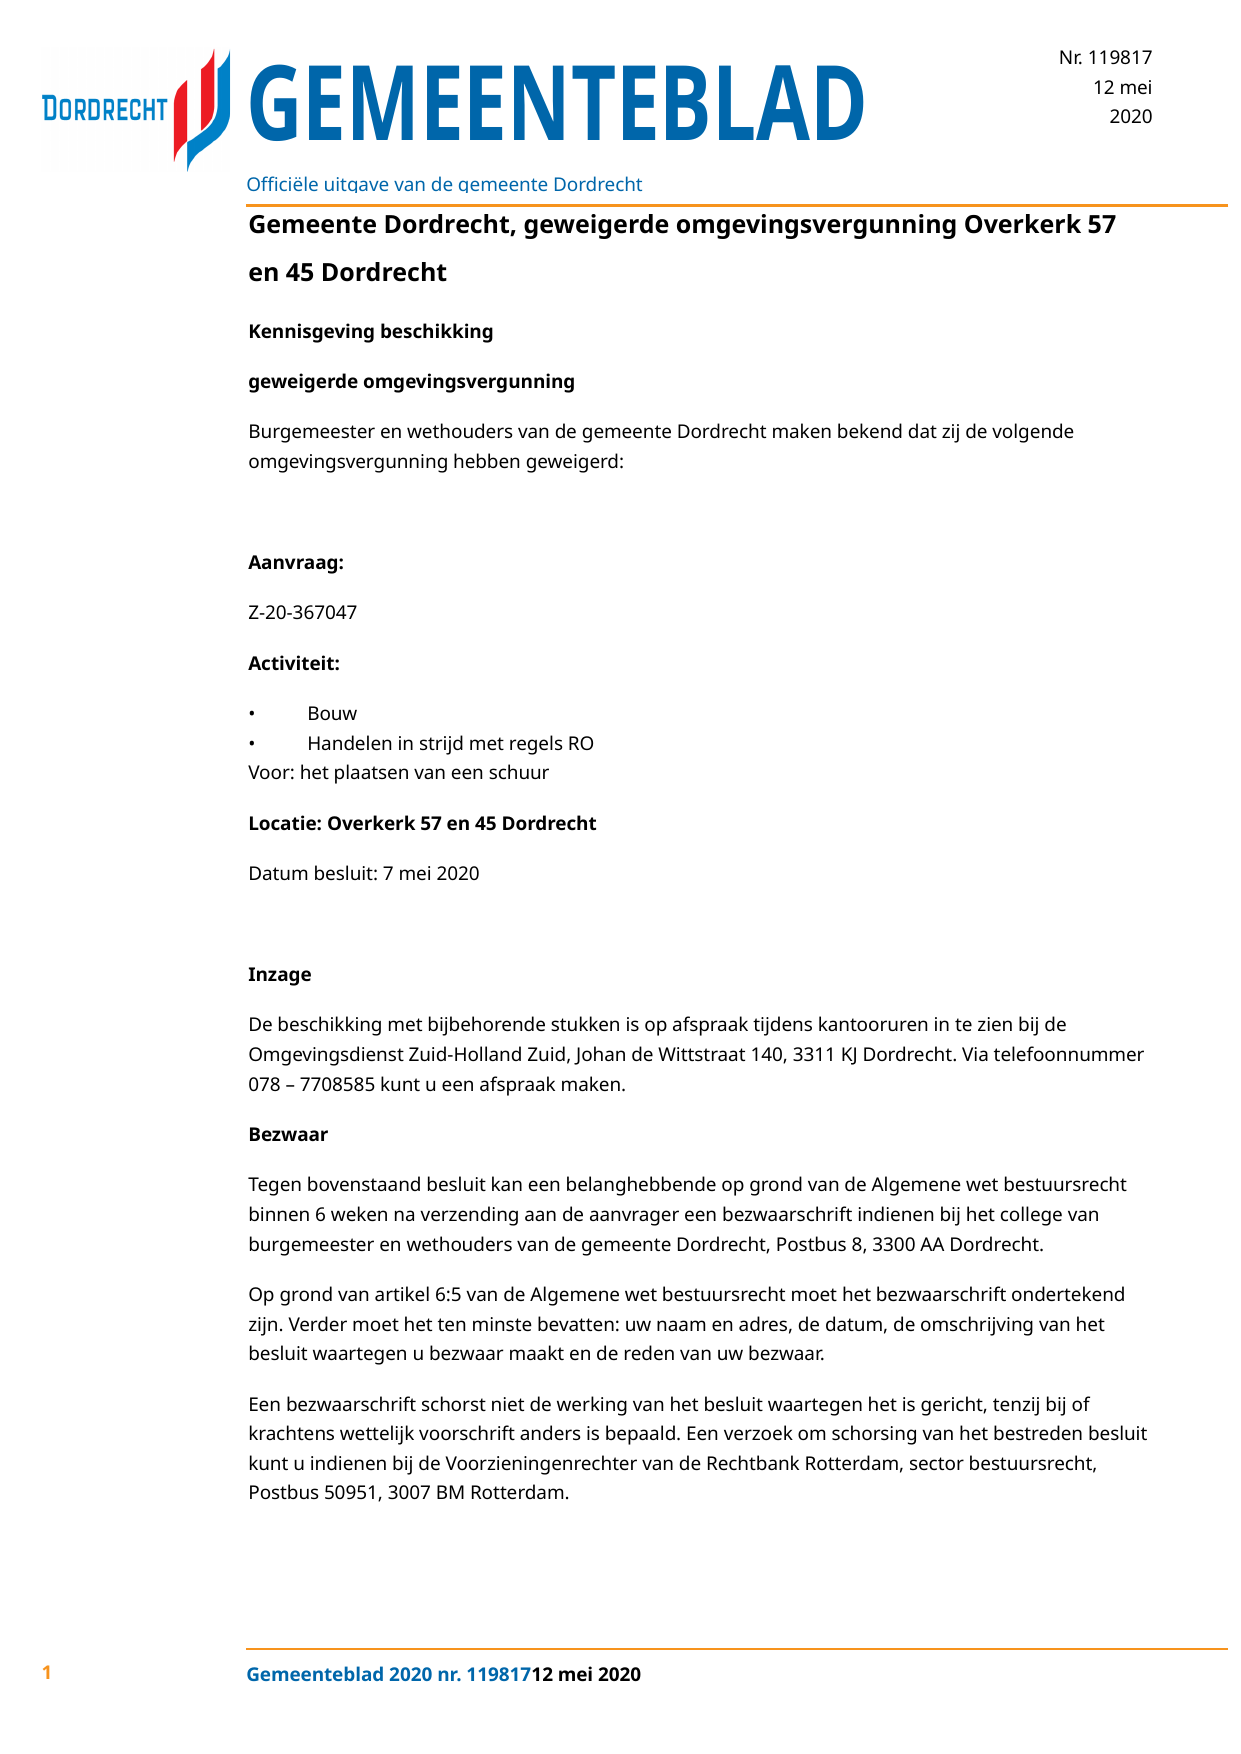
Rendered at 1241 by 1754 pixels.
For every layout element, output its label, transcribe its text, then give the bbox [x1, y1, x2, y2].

text Voor: het plaatsen van een schuur [248, 759, 1152, 785]
text Datum besluit: 7 mei 2020 [248, 860, 1152, 886]
text Een bezwaarschrift schorst niet de werking van het besluit waartegen het is gericht, tenzij bij of krachtens wettelijk voorschrift anders is bepaald. Een verzoek om schorsing van het bestreden besluit kunt u indienen bij de Voorzieningenrechter van de Rechtbank Rotterdam, sector bestuursrecht, Postbus 50951, 3007 BM Rotterdam. [248, 1391, 1152, 1505]
text Gemeente Dordrecht, geweigerde omgevingsvergunning Overkerk 57 en 45 Dordrecht [248, 207, 1152, 288]
text Aanvraag: [248, 549, 1152, 575]
text geweigerde omgevingsvergunning [248, 368, 1152, 394]
text Bezwaar [248, 1121, 1152, 1147]
text Tegen bovenstaand besluit kan een belanghebbende op grond van de Algemene wet bestuursrecht binnen 6 weken na verzending aan de aanvrager een bezwaarschrift indienen bij het college van burgemeester en wethouders van de gemeente Dordrecht, Postbus 8, 3300 AA Dordrecht. [248, 1172, 1152, 1257]
text De beschikking met bijbehorende stukken is op afspraak tijdens kantooruren in te zien bij de Omgevingsdienst Zuid-Holland Zuid, Johan de Wittstraat 140, 3311 KJ Dordrecht. Via telefoonnummer 078 – 7708585 kunt u een afspraak maken. [248, 1012, 1152, 1097]
picture [41, 47, 231, 172]
text Inzage [248, 961, 1152, 987]
text Kennisgeving beschikking [248, 318, 1152, 344]
text Locatie: Overkerk 57 en 45 Dordrecht [248, 810, 1152, 836]
text Op grond van artikel 6:5 van de Algemene wet bestuursrecht moet het bezwaarschrift ondertekend zijn. Verder moet het ten minste bevatten: uw naam en adres, de datum, de omschrijving van het besluit waartegen u bezwaar maakt en de reden van uw bezwaar. [248, 1281, 1152, 1366]
list Bouw [248, 700, 1152, 726]
text Activiteit: [248, 650, 1152, 676]
text Z-20-367047 [248, 599, 1152, 625]
text Burgemeester en wethouders van de gemeente Dordrecht maken bekend dat zij de volgende omgevingsvergunning hebben geweigerd: [248, 419, 1152, 474]
list Handelen in strijd met regels RO [248, 730, 1152, 756]
